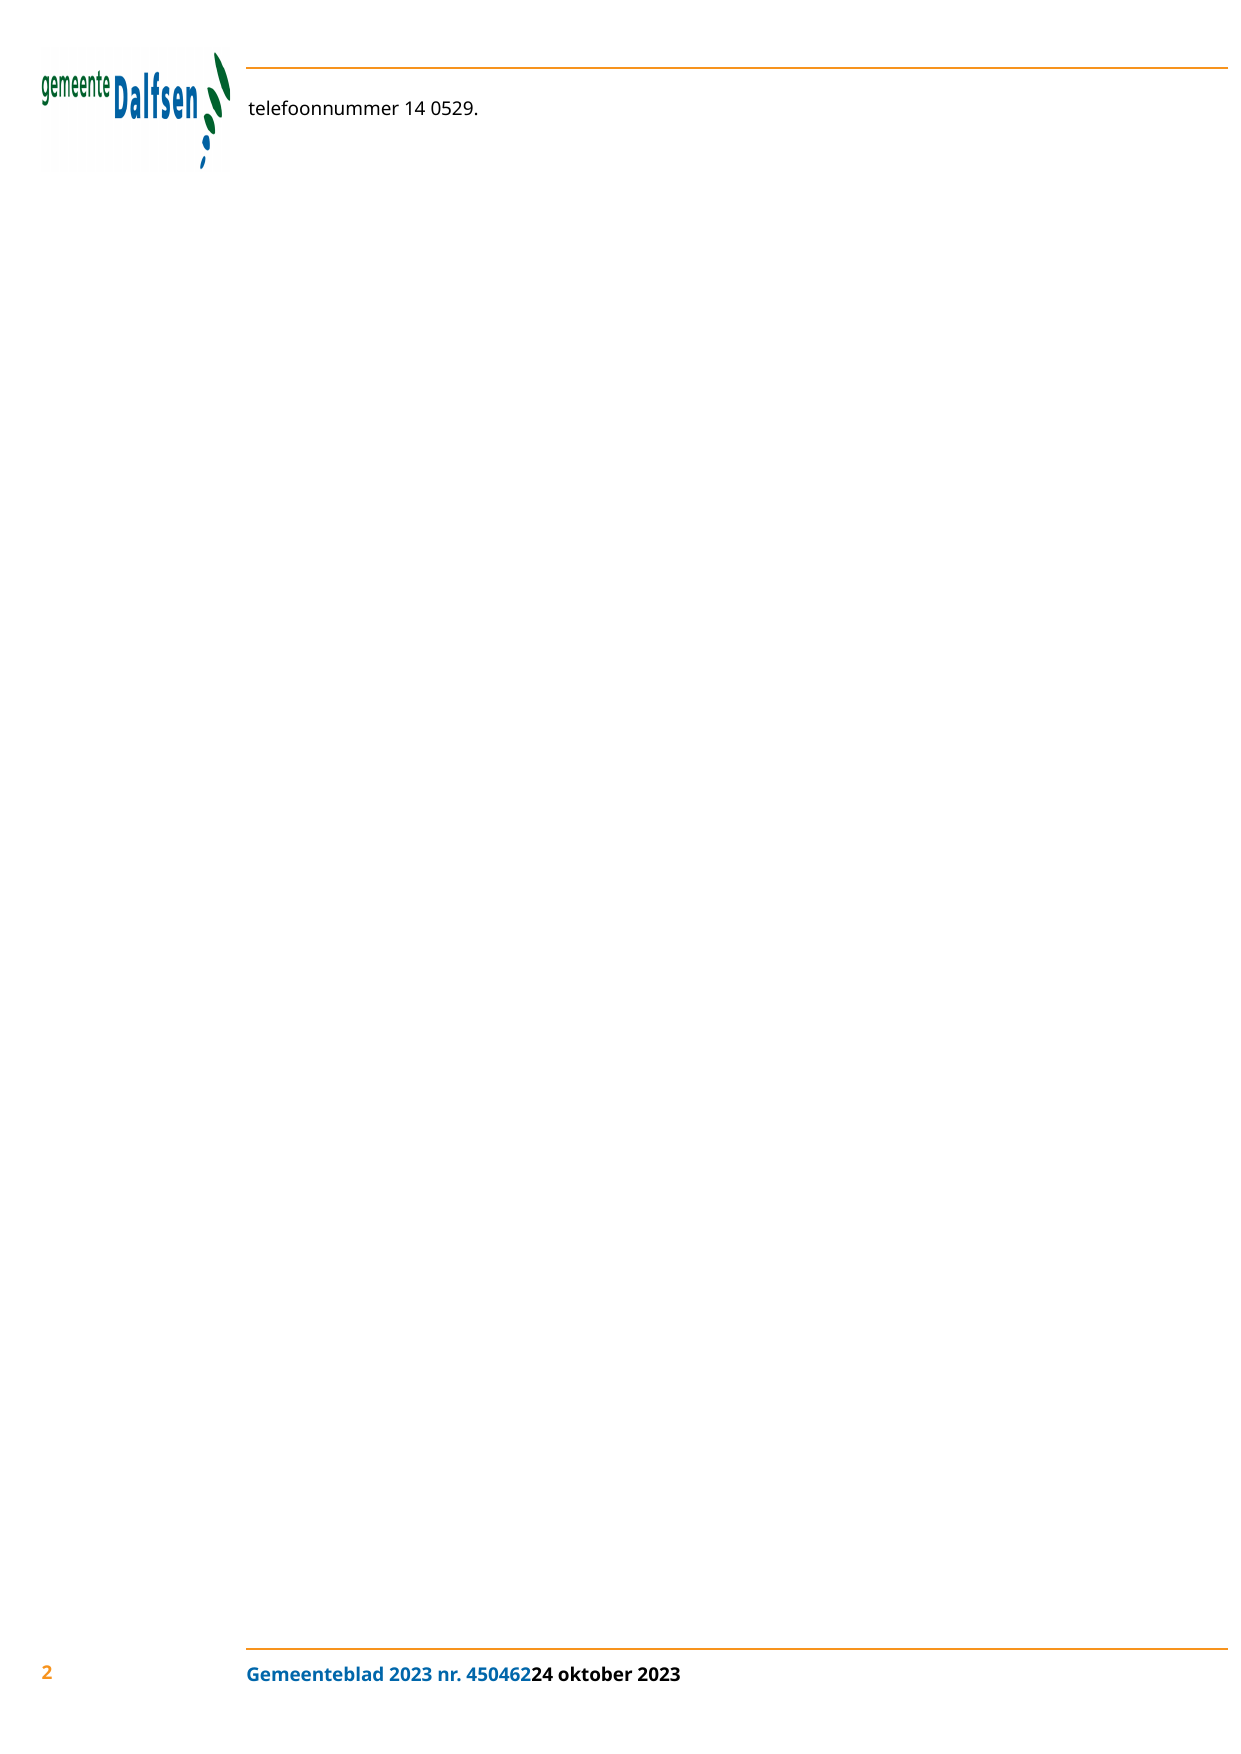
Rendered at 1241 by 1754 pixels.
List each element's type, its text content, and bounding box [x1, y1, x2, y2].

text telefoonnummer 14 0529. [248, 95, 1152, 121]
picture [41, 47, 231, 172]
